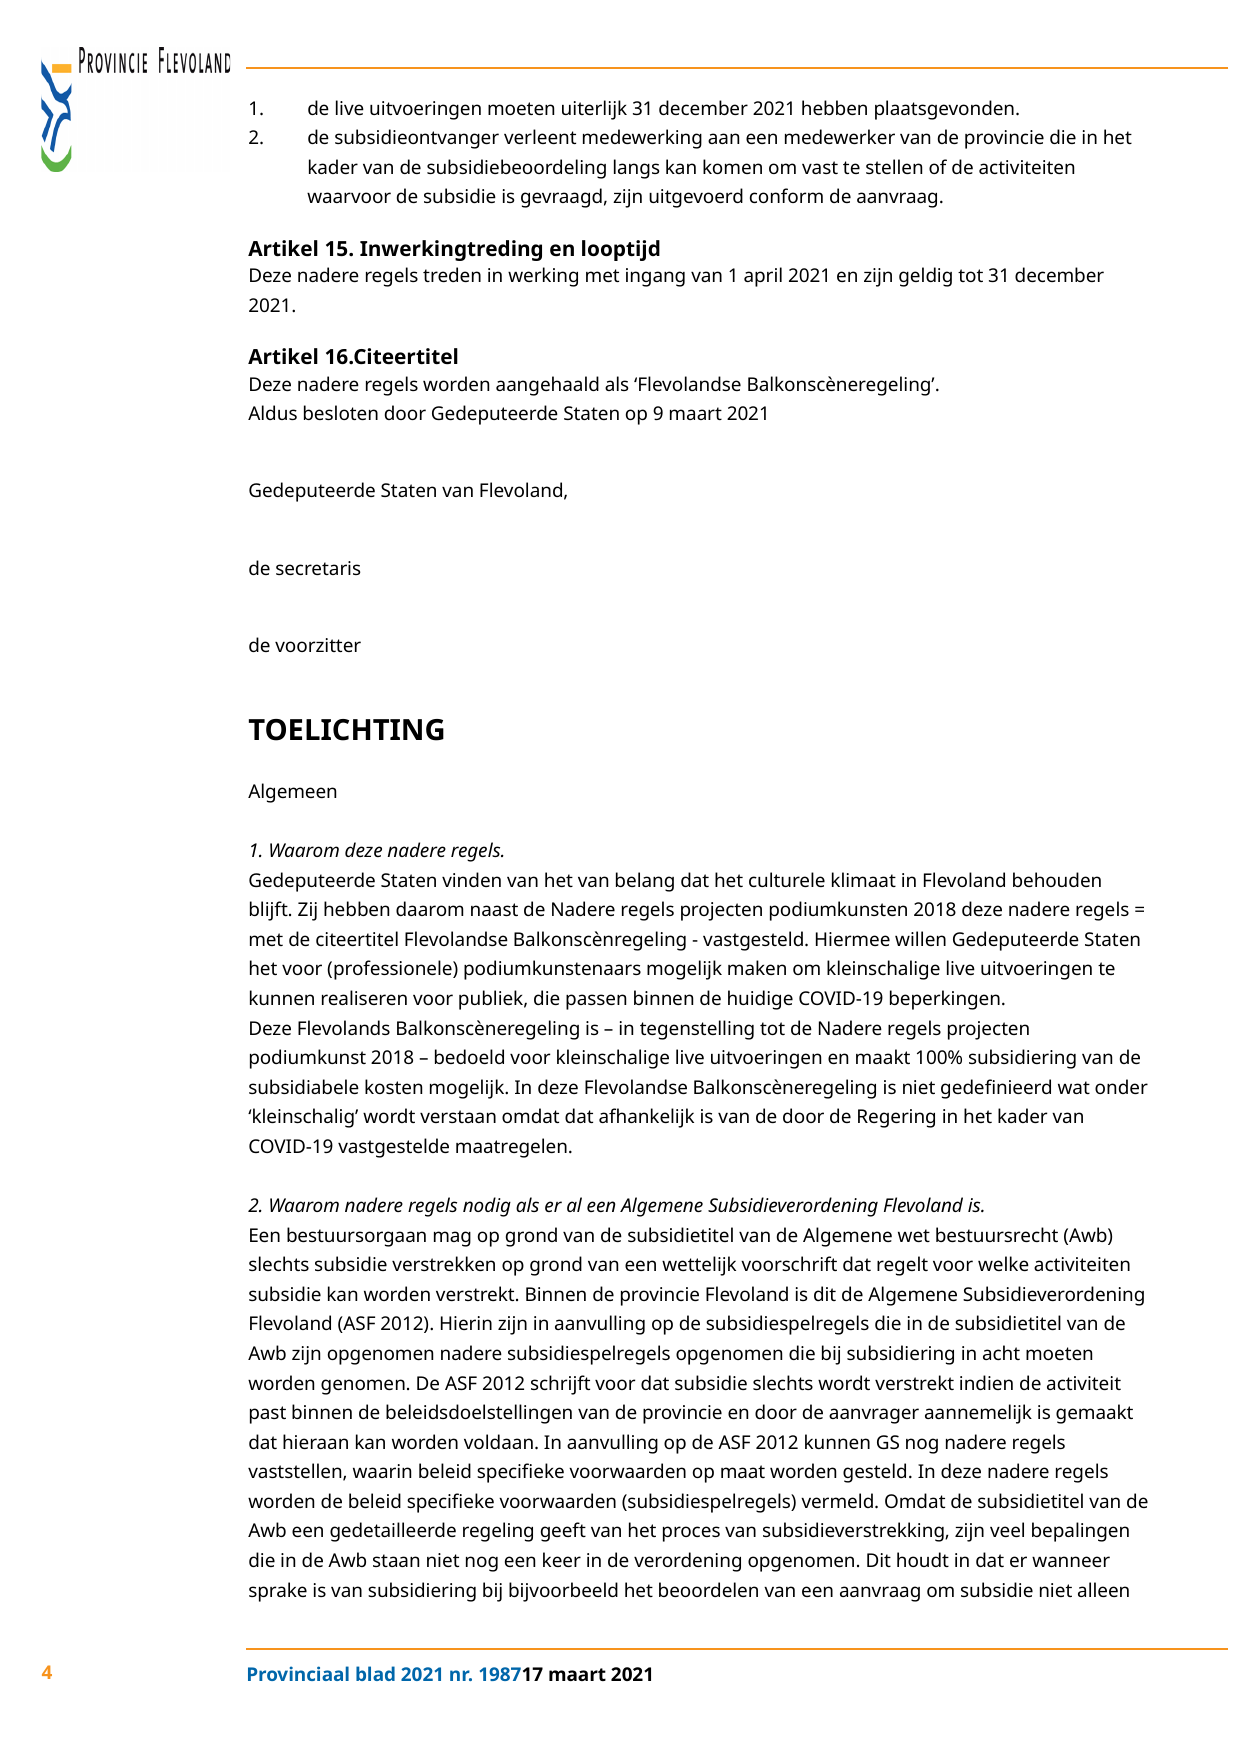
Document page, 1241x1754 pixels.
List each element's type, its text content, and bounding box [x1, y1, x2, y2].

list de live uitvoeringen moeten uiterlijk 31 december 2021 hebben plaatsgevonden. [248, 95, 1152, 121]
text Artikel 15. Inwerkingtreding en looptijd [248, 234, 1152, 262]
list de subsidieontvanger verleent medewerking aan een medewerker van de provincie die in het kader van de subsidiebeoordeling langs kan komen om vast te stellen of de activiteiten waarvoor de subsidie is gevraagd, zijn uitgevoerd conform de aanvraag. [248, 124, 1152, 209]
text Een bestuursorgaan mag op grond van de subsidietitel van de Algemene wet bestuursrecht (Awb) slechts subsidie verstrekken op grond van een wettelijk voorschrift dat regelt voor welke activiteiten subsidie kan worden verstrekt. Binnen de provincie Flevoland is dit de Algemene Subsidieverordening Flevoland (ASF 2012). Hierin zijn in aanvulling op de subsidiespelregels die in de subsidietitel van de Awb zijn opgenomen nadere subsidiespelregels opgenomen die bij subsidiering in acht moeten worden genomen. De ASF 2012 schrijft voor dat subsidie slechts wordt verstrekt indien de activiteit past binnen de beleidsdoelstellingen van de provincie en door de aanvrager aannemelijk is gemaakt dat hieraan kan worden voldaan. In aanvulling op de ASF 2012 kunnen GS nog nadere regels vaststellen, waarin beleid specifieke voorwaarden op maat worden gesteld. In deze nadere regels worden de beleid specifieke voorwaarden (subsidiespelregels) vermeld. Omdat de subsidietitel van de Awb een gedetailleerde regeling geeft van het proces van subsidieverstrekking, zijn veel bepalingen die in de Awb staan niet nog een keer in de verordening opgenomen. Dit houdt in dat er wanneer sprake is van subsidiering bij bijvoorbeeld het beoordelen van een aanvraag om subsidie niet alleen [248, 1222, 1152, 1602]
text Gedeputeerde Staten van Flevoland, [248, 478, 1152, 503]
picture [41, 47, 231, 172]
text Deze Flevolands Balkonscèneregeling is – in tegenstelling tot de Nadere regels projecten podiumkunst 2018 – bedoeld voor kleinschalige live uitvoeringen en maakt 100% subsidiering van de subsidiabele kosten mogelijk. In deze Flevolandse Balkonscèneregeling is niet gedefinieerd wat onder ‘kleinschalig’ wordt verstaan omdat dat afhankelijk is van de door de Regering in het kader van COVID-19 vastgestelde maatregelen. [248, 1015, 1152, 1159]
text 2. Waarom nadere regels nodig als er al een Algemene Subsidieverordening Flevoland is. [248, 1192, 1152, 1218]
text TOELICHTING [248, 709, 1152, 749]
text de voorzitter [248, 632, 1152, 658]
text Algemeen [248, 778, 1152, 804]
text 1. Waarom deze nadere regels. [248, 837, 1152, 863]
text Artikel 16.Citeertitel [248, 342, 1152, 371]
text Aldus besloten door Gedeputeerde Staten op 9 maart 2021 [248, 400, 1152, 426]
text de secretaris [248, 555, 1152, 581]
text Deze nadere regels worden aangehaald als ‘Flevolandse Balkonscèneregeling’. [248, 371, 1152, 397]
text Gedeputeerde Staten vinden van het van belang dat het culturele klimaat in Flevoland behouden blijft. Zij hebben daarom naast de Nadere regels projecten podiumkunsten 2018 deze nadere regels = met de citeertitel Flevolandse Balkonscènregeling - vastgesteld. Hiermee willen Gedeputeerde Staten het voor (professionele) podiumkunstenaars mogelijk maken om kleinschalige live uitvoeringen te kunnen realiseren voor publiek, die passen binnen de huidige COVID-19 beperkingen. [248, 867, 1152, 1011]
text Deze nadere regels treden in werking met ingang van 1 april 2021 en zijn geldig tot 31 december 2021. [248, 262, 1152, 318]
